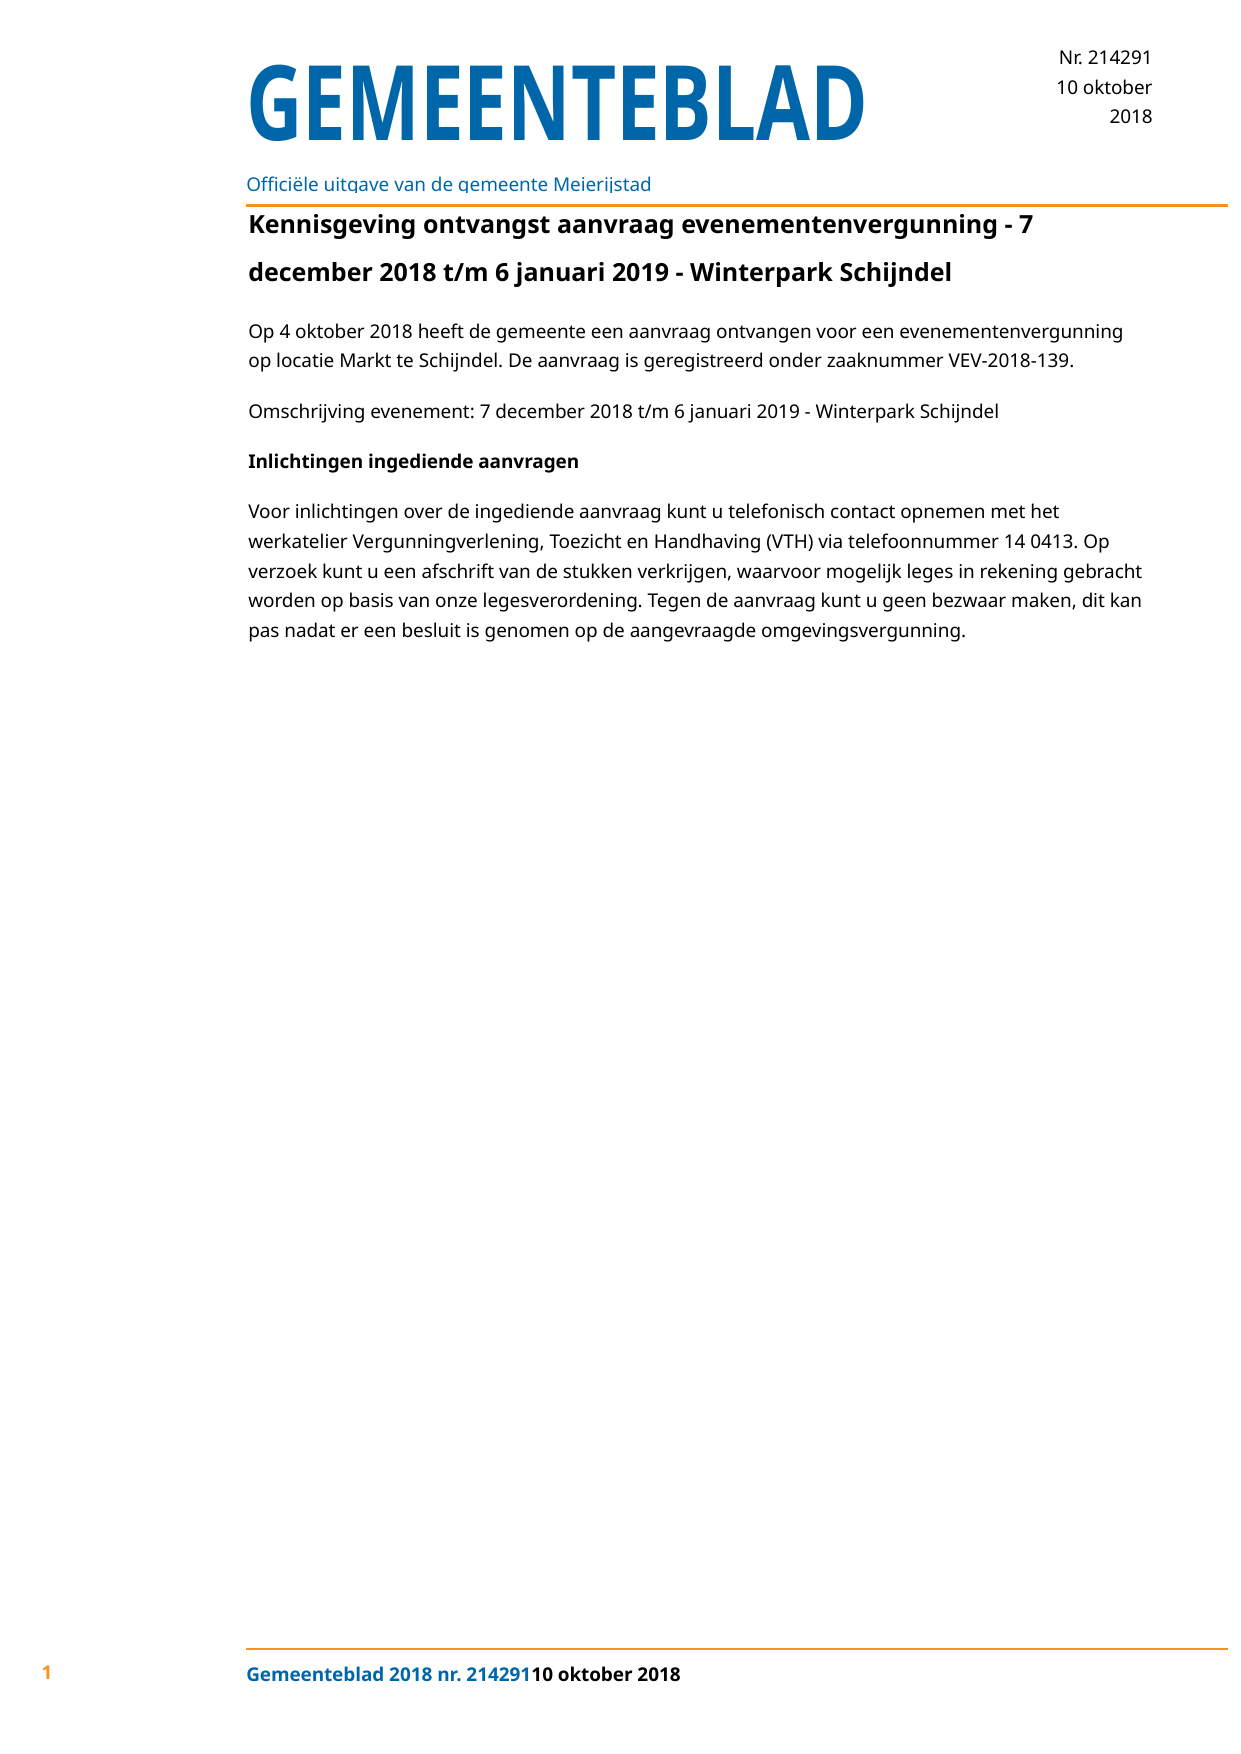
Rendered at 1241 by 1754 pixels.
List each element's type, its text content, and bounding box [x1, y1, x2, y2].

text Voor inlichtingen over de ingediende aanvraag kunt u telefonisch contact opnemen met het werkatelier Vergunningverlening, Toezicht en Handhaving (VTH) via telefoonnummer 14 0413. Op verzoek kunt u een afschrift van de stukken verkrijgen, waarvoor mogelijk leges in rekening gebracht worden op basis van onze legesverordening. Tegen de aanvraag kunt u geen bezwaar maken, dit kan pas nadat er een besluit is genomen op de aangevraagde omgevingsvergunning. [248, 499, 1152, 643]
text Op 4 oktober 2018 heeft de gemeente een aanvraag ontvangen voor een evenementenvergunning op locatie Markt te Schijndel. De aanvraag is geregistreerd onder zaaknummer VEV-2018-139. [248, 318, 1152, 373]
picture [41, 47, 231, 172]
text Omschrijving evenement: 7 december 2018 t/m 6 januari 2019 - Winterpark Schijndel [248, 398, 1152, 424]
text Kennisgeving ontvangst aanvraag evenementenvergunning - 7 december 2018 t/m 6 januari 2019 - Winterpark Schijndel [248, 207, 1152, 288]
text Inlichtingen ingediende aanvragen [248, 448, 1152, 474]
